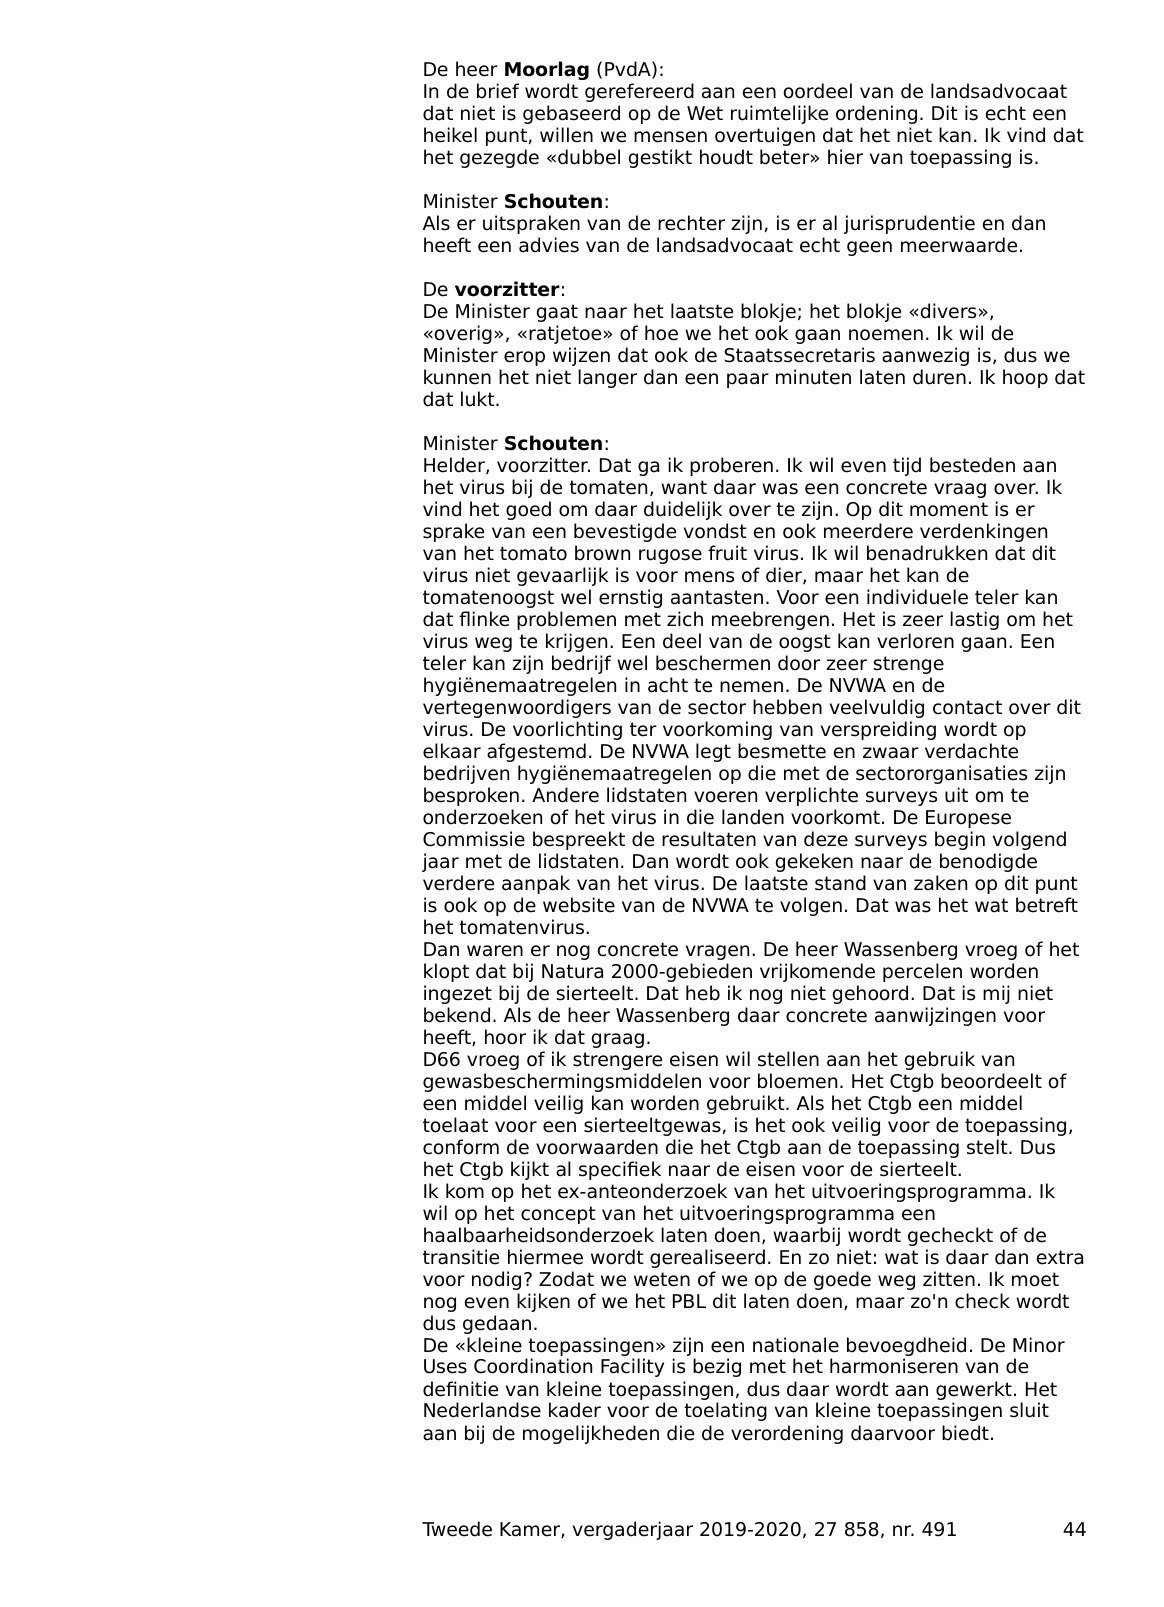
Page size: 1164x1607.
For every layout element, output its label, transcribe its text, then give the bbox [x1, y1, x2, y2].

text Dan waren er nog concrete vragen. De heer Wassenberg vroeg of het klopt dat bij Natura 2000-gebieden vrijkomende percelen worden ingezet bij de sierteelt. Dat heb ik nog niet gehoord. Dat is mij niet bekend. Als de heer Wassenberg daar concrete aanwijzingen voor heeft, hoor ik dat graag. [422, 939, 1087, 1049]
text D66 vroeg of ik strengere eisen wil stellen aan het gebruik van gewasbeschermingsmiddelen voor bloemen. Het Ctgb beoordeelt of een middel veilig kan worden gebruikt. Als het Ctgb een middel toelaat voor een sierteeltgewas, is het ook veilig voor de toepassing, conform de voorwaarden die het Ctgb aan de toepassing stelt. Dus het Ctgb kijkt al specifiek naar de eisen voor de sierteelt. [422, 1049, 1087, 1181]
text Helder, voorzitter. Dat ga ik proberen. Ik wil even tijd besteden aan het virus bij de tomaten, want daar was een concrete vraag over. Ik vind het goed om daar duidelijk over te zijn. Op dit moment is er sprake van een bevestigde vondst en ook meerdere verdenkingen van het tomato brown rugose fruit virus. Ik wil benadrukken dat dit virus niet gevaarlijk is voor mens of dier, maar het kan de tomatenoogst wel ernstig aantasten. Voor een individuele teler kan dat flinke problemen met zich meebrengen. Het is zeer lastig om het virus weg te krijgen. Een deel van de oogst kan verloren gaan. Een teler kan zijn bedrijf wel beschermen door zeer strenge hygiënemaatregelen in acht te nemen. De NVWA en de vertegenwoordigers van de sector hebben veelvuldig contact over dit virus. De voorlichting ter voorkoming van verspreiding wordt op elkaar afgestemd. De NVWA legt besmette en zwaar verdachte bedrijven hygiënemaatregelen op die met de sectororganisaties zijn besproken. Andere lidstaten voeren verplichte surveys uit om te onderzoeken of het virus in die landen voorkomt. De Europese Commissie bespreekt de resultaten van deze surveys begin volgend jaar met de lidstaten. Dan wordt ook gekeken naar de benodigde verdere aanpak van het virus. De laatste stand van zaken op dit punt is ook op de website van de NVWA te volgen. Dat was het wat betreft het tomatenvirus. [422, 455, 1087, 939]
text Minister Schouten: [422, 191, 1087, 213]
text De heer Moorlag (PvdA): [422, 59, 1087, 81]
text De voorzitter: [422, 279, 1087, 301]
text In de brief wordt gerefereerd aan een oordeel van de landsadvocaat dat niet is gebaseerd op de Wet ruimtelijke ordening. Dit is echt een heikel punt, willen we mensen overtuigen dat het niet kan. Ik vind dat het gezegde «dubbel gestikt houdt beter» hier van toepassing is. [422, 81, 1087, 169]
text Minister Schouten: [422, 433, 1087, 455]
text De Minister gaat naar het laatste blokje; het blokje «divers», «overig», «ratjetoe» of hoe we het ook gaan noemen. Ik wil de Minister erop wijzen dat ook de Staatssecretaris aanwezig is, dus we kunnen het niet langer dan een paar minuten laten duren. Ik hoop dat dat lukt. [422, 301, 1087, 411]
text Ik kom op het ex-anteonderzoek van het uitvoeringsprogramma. Ik wil op het concept van het uitvoeringsprogramma een haalbaarheidsonderzoek laten doen, waarbij wordt gecheckt of de transitie hiermee wordt gerealiseerd. En zo niet: wat is daar dan extra voor nodig? Zodat we weten of we op de goede weg zitten. Ik moet nog even kijken of we het PBL dit laten doen, maar zo'n check wordt dus gedaan. [422, 1181, 1087, 1334]
text De «kleine toepassingen» zijn een nationale bevoegdheid. De Minor Uses Coordination Facility is bezig met het harmoniseren van de definitie van kleine toepassingen, dus daar wordt aan gewerkt. Het Nederlandse kader voor de toelating van kleine toepassingen sluit aan bij de mogelijkheden die de verordening daarvoor biedt. [422, 1334, 1087, 1444]
text Als er uitspraken van de rechter zijn, is er al jurisprudentie en dan heeft een advies van de landsadvocaat echt geen meerwaarde. [422, 213, 1087, 257]
